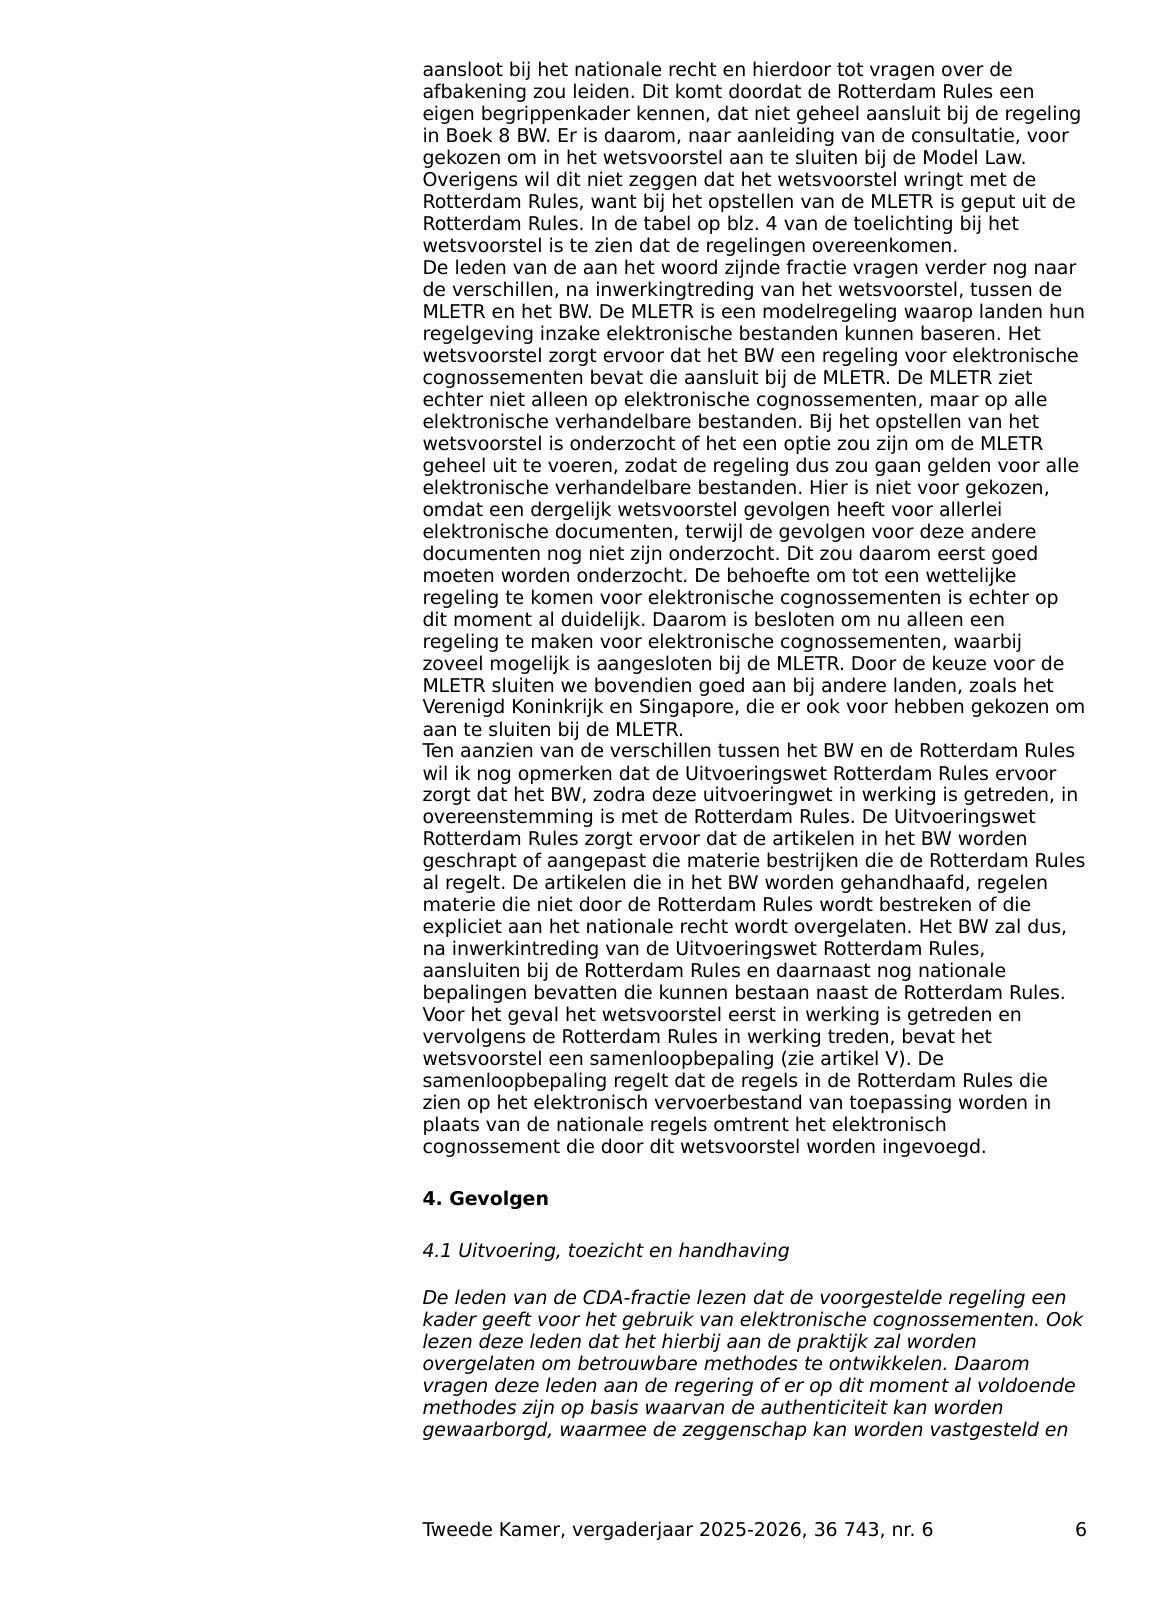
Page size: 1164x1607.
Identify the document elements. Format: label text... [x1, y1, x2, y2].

subtitle 4. Gevolgen [422, 1188, 1087, 1210]
subtitle 4.1 Uitvoering, toezicht en handhaving [422, 1240, 1087, 1262]
text aansloot bij het nationale recht en hierdoor tot vragen over de afbakening zou leiden. Dit komt doordat de Rotterdam Rules een eigen begrippenkader kennen, dat niet geheel aansluit bij de regeling in Boek 8 BW. Er is daarom, naar aanleiding van de consultatie, voor gekozen om in het wetsvoorstel aan te sluiten bij de Model Law. Overigens wil dit niet zeggen dat het wetsvoorstel wringt met de Rotterdam Rules, want bij het opstellen van de MLETR is geput uit de Rotterdam Rules. In de tabel op blz. 4 van de toelichting bij het wetsvoorstel is te zien dat de regelingen overeenkomen. [422, 59, 1087, 257]
text Ten aanzien van de verschillen tussen het BW en de Rotterdam Rules wil ik nog opmerken dat de Uitvoeringswet Rotterdam Rules ervoor zorgt dat het BW, zodra deze uitvoeringwet in werking is getreden, in overeenstemming is met de Rotterdam Rules. De Uitvoeringswet Rotterdam Rules zorgt ervoor dat de artikelen in het BW worden geschrapt of aangepast die materie bestrijken die de Rotterdam Rules al regelt. De artikelen die in het BW worden gehandhaafd, regelen materie die niet door de Rotterdam Rules wordt bestreken of die expliciet aan het nationale recht wordt overgelaten. Het BW zal dus, na inwerkintreding van de Uitvoeringswet Rotterdam Rules, aansluiten bij de Rotterdam Rules en daarnaast nog nationale bepalingen bevatten die kunnen bestaan naast de Rotterdam Rules. Voor het geval het wetsvoorstel eerst in werking is getreden en vervolgens de Rotterdam Rules in werking treden, bevat het wetsvoorstel een samenloopbepaling (zie artikel V). De samenloopbepaling regelt dat de regels in de Rotterdam Rules die zien op het elektronisch vervoerbestand van toepassing worden in plaats van de nationale regels omtrent het elektronisch cognossement die door dit wetsvoorstel worden ingevoegd. [422, 740, 1087, 1158]
text De leden van de aan het woord zijnde fractie vragen verder nog naar de verschillen, na inwerkingtreding van het wetsvoorstel, tussen de MLETR en het BW. De MLETR is een modelregeling waarop landen hun regelgeving inzake elektronische bestanden kunnen baseren. Het wetsvoorstel zorgt ervoor dat het BW een regeling voor elektronische cognossementen bevat die aansluit bij de MLETR. De MLETR ziet echter niet alleen op elektronische cognossementen, maar op alle elektronische verhandelbare bestanden. Bij het opstellen van het wetsvoorstel is onderzocht of het een optie zou zijn om de MLETR geheel uit te voeren, zodat de regeling dus zou gaan gelden voor alle elektronische verhandelbare bestanden. Hier is niet voor gekozen, omdat een dergelijk wetsvoorstel gevolgen heeft voor allerlei elektronische documenten, terwijl de gevolgen voor deze andere documenten nog niet zijn onderzocht. Dit zou daarom eerst goed moeten worden onderzocht. De behoefte om tot een wettelijke regeling te komen voor elektronische cognossementen is echter op dit moment al duidelijk. Daarom is besloten om nu alleen een regeling te maken voor elektronische cognossementen, waarbij zoveel mogelijk is aangesloten bij de MLETR. Door de keuze voor de MLETR sluiten we bovendien goed aan bij andere landen, zoals het Verenigd Koninkrijk en Singapore, die er ook voor hebben gekozen om aan te sluiten bij de MLETR. [422, 257, 1087, 740]
text De leden van de CDA-fractie lezen dat de voorgestelde regeling een kader geeft voor het gebruik van elektronische cognossementen. Ook lezen deze leden dat het hierbij aan de praktijk zal worden overgelaten om betrouwbare methodes te ontwikkelen. Daarom vragen deze leden aan de regering of er op dit moment al voldoende methodes zijn op basis waarvan de authenticiteit kan worden gewaarborgd, waarmee de zeggenschap kan worden vastgesteld en [422, 1287, 1087, 1441]
